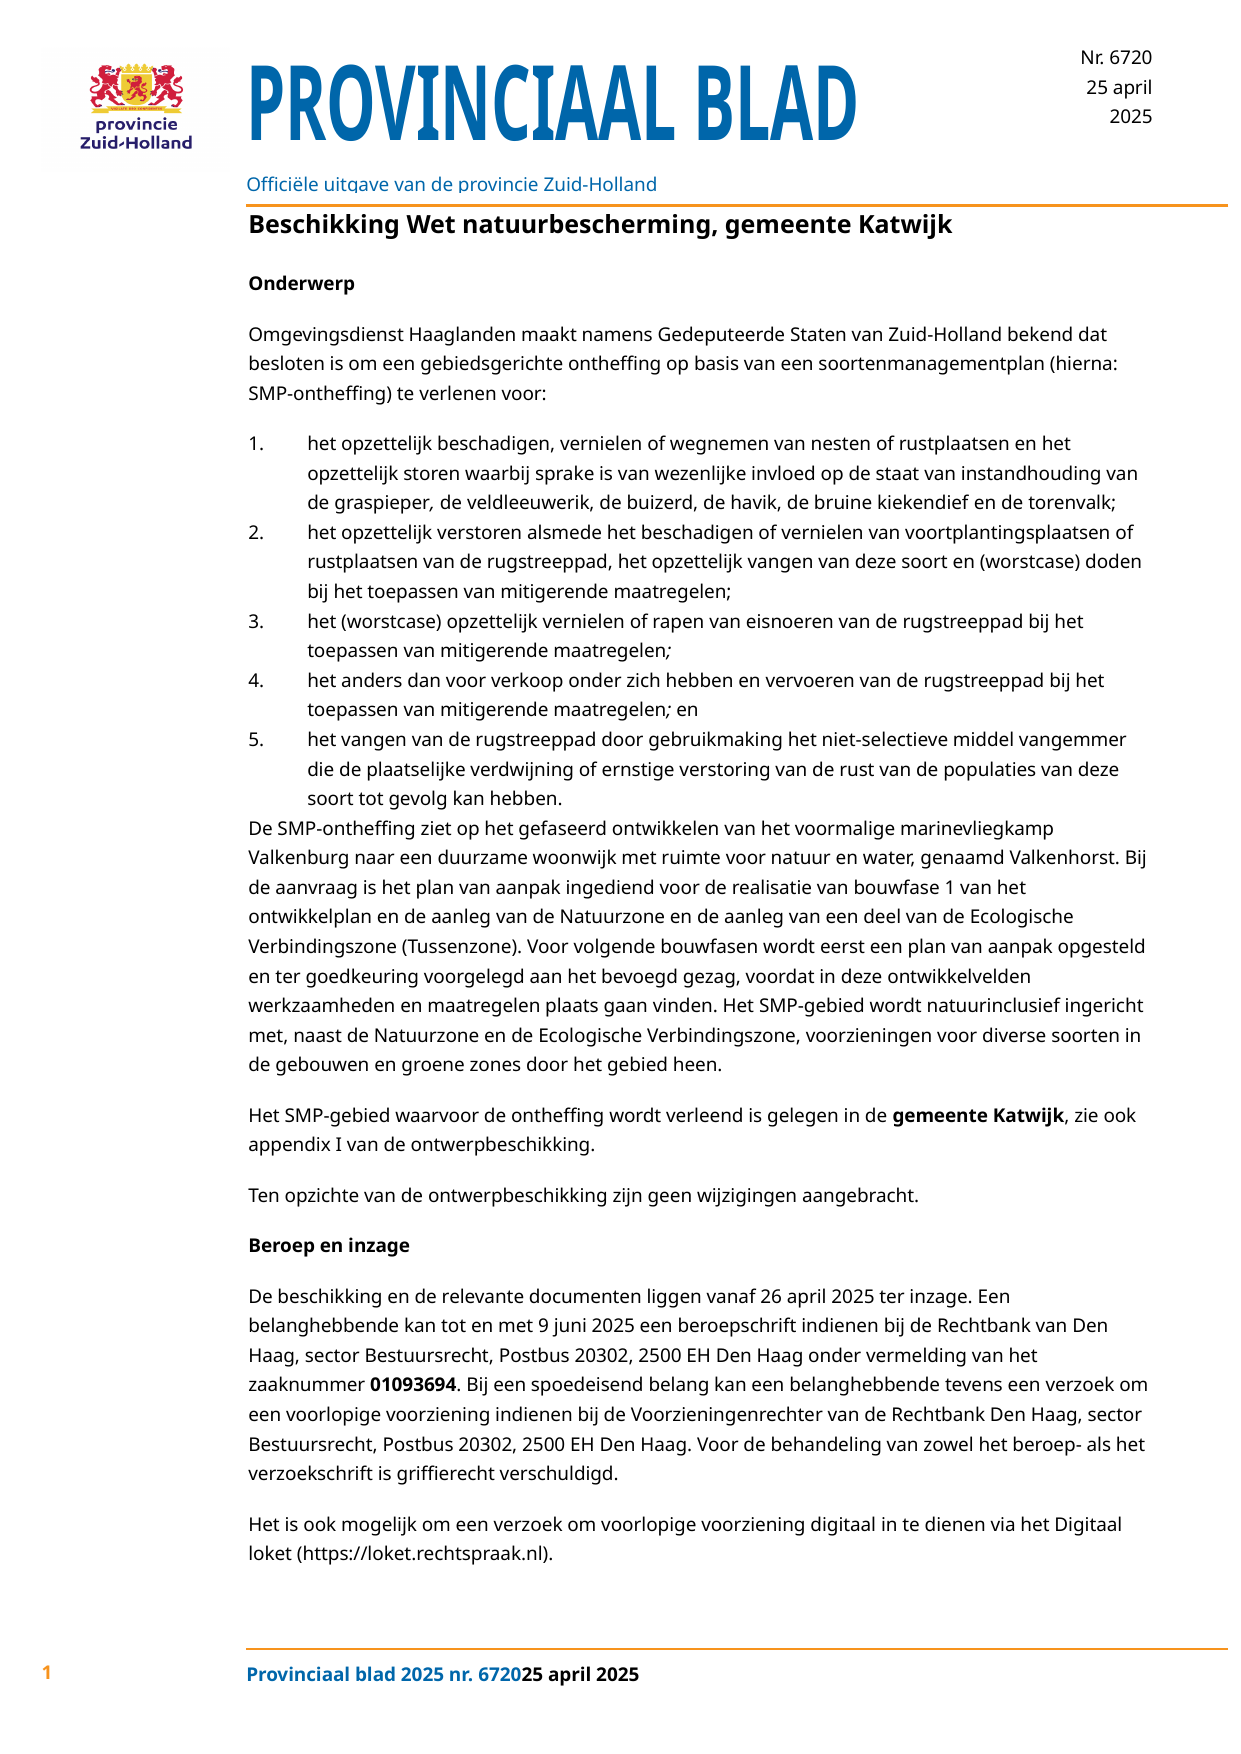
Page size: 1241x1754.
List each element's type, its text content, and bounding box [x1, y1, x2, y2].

text Beroep en inzage [248, 1232, 1152, 1258]
text De beschikking en de relevante documenten liggen vanaf 26 april 2025 ter inzage. Een belanghebbende kan tot en met 9 juni 2025 een beroepschrift indienen bij de Rechtbank van Den Haag, sector Bestuursrecht, Postbus 20302, 2500 EH Den Haag onder vermelding van het zaaknummer 01093694. Bij een spoedeisend belang kan een belanghebbende tevens een verzoek om een voorlopige voorziening indienen bij de Voorzieningenrechter van de Rechtbank Den Haag, sector Bestuursrecht, Postbus 20302, 2500 EH Den Haag. Voor de behandeling van zowel het beroep- als het verzoekschrift is griffierecht verschuldigd. [248, 1283, 1152, 1486]
text Beschikking Wet natuurbescherming, gemeente Katwijk [248, 207, 1152, 241]
text Onderwerp [248, 270, 1152, 296]
list het opzettelijk beschadigen, vernielen of wegnemen van nesten of rustplaatsen en het opzettelijk storen waarbij sprake is van wezenlijke invloed op de staat van instandhouding van de graspieper, de veldleeuwerik, de buizerd, de havik, de bruine kiekendief en de torenvalk; [248, 430, 1152, 515]
text Ten opzichte van de ontwerpbeschikking zijn geen wijzigingen aangebracht. [248, 1182, 1152, 1208]
list het vangen van de rugstreeppad door gebruikmaking het niet-selectieve middel vangemmer die de plaatselijke verdwijning of ernstige verstoring van de rust van de populaties van deze soort tot gevolg kan hebben. [248, 726, 1152, 811]
list het (worstcase) opzettelijk vernielen of rapen van eisnoeren van de rugstreeppad bij het toepassen van mitigerende maatregelen; [248, 608, 1152, 663]
list het opzettelijk verstoren alsmede het beschadigen of vernielen van voortplantingsplaatsen of rustplaatsen van de rugstreeppad, het opzettelijk vangen van deze soort en (worstcase) doden bij het toepassen van mitigerende maatregelen; [248, 519, 1152, 604]
text Omgevingsdienst Haaglanden maakt namens Gedeputeerde Staten van Zuid-Holland bekend dat besloten is om een gebiedsgerichte ontheffing op basis van een soortenmanagementplan (hierna: SMP-ontheffing) te verlenen voor: [248, 321, 1152, 406]
text De SMP-ontheffing ziet op het gefaseerd ontwikkelen van het voormalige marinevliegkamp Valkenburg naar een duurzame woonwijk met ruimte voor natuur en water, genaamd Valkenhorst. Bij de aanvraag is het plan van aanpak ingediend voor de realisatie van bouwfase 1 van het ontwikkelplan en de aanleg van de Natuurzone en de aanleg van een deel van de Ecologische Verbindingszone (Tussenzone). Voor volgende bouwfasen wordt eerst een plan van aanpak opgesteld en ter goedkeuring voorgelegd aan het bevoegd gezag, voordat in deze ontwikkelvelden werkzaamheden en maatregelen plaats gaan vinden. Het SMP-gebied wordt natuurinclusief ingericht met, naast de Natuurzone en de Ecologische Verbindingszone, voorzieningen voor diverse soorten in de gebouwen en groene zones door het gebied heen. [248, 815, 1152, 1077]
text Het SMP-gebied waarvoor de ontheffing wordt verleend is gelegen in de gemeente Katwijk, zie ook appendix I van de ontwerpbeschikking. [248, 1102, 1152, 1157]
text Het is ook mogelijk om een verzoek om voorlopige voorziening digitaal in te dienen via het Digitaal loket (https://loket.rechtspraak.nl). [248, 1511, 1152, 1566]
picture [41, 47, 231, 172]
list het anders dan voor verkoop onder zich hebben en vervoeren van de rugstreeppad bij het toepassen van mitigerende maatregelen; en [248, 667, 1152, 722]
